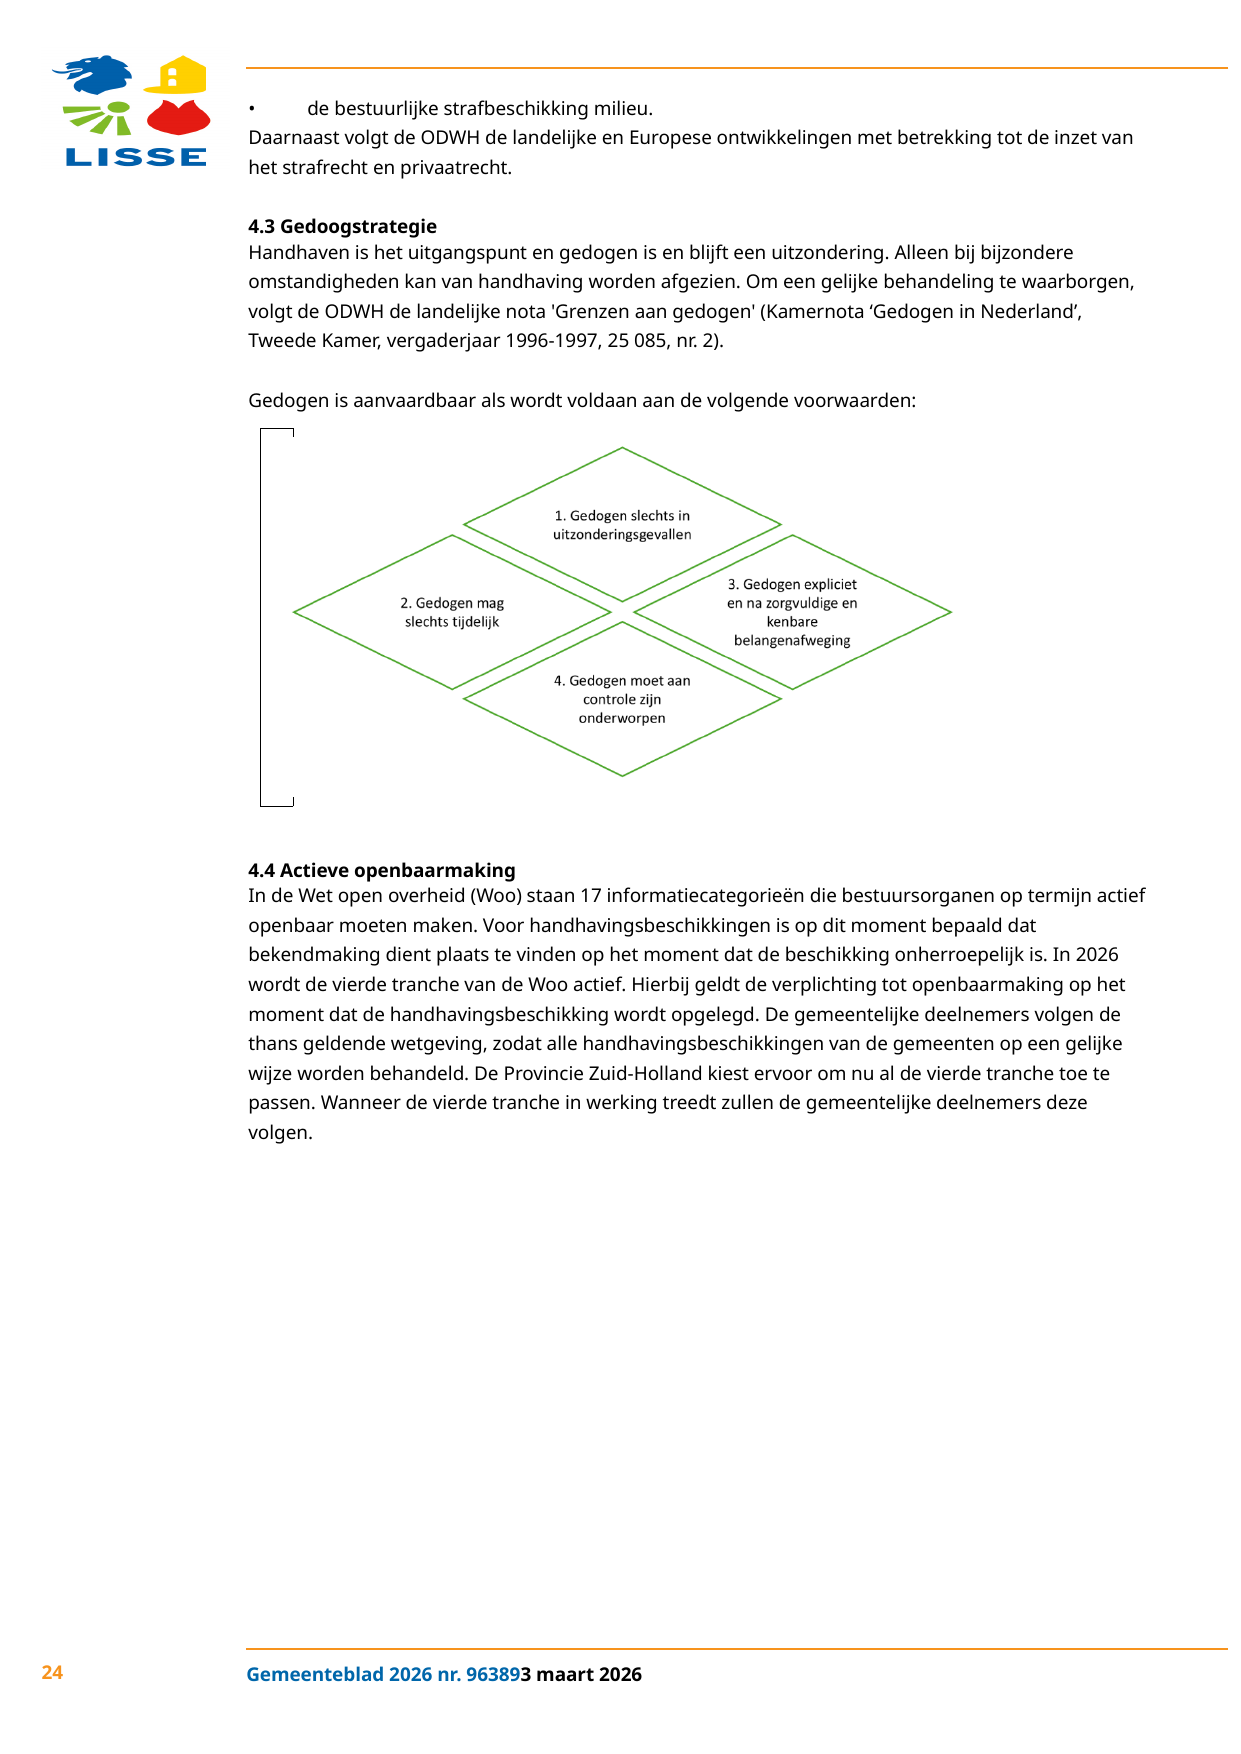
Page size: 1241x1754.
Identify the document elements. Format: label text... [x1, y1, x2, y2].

text 4.4 Actieve openbaarmaking [248, 857, 1152, 882]
text In de Wet open overheid (Woo) staan 17 informatiecategorieën die bestuursorganen op termijn actief openbaar moeten maken. Voor handhavingsbeschikkingen is op dit moment bepaald dat bekendmaking dient plaats te vinden op het moment dat de beschikking onherroepelijk is. In 2026 wordt de vierde tranche van de Woo actief. Hierbij geldt de verplichting tot openbaarmaking op het moment dat de handhavingsbeschikking wordt opgelegd. De gemeentelijke deelnemers volgen de thans geldende wetgeving, zodat alle handhavingsbeschikkingen van de gemeenten op een gelijke wijze worden behandeld. De Provincie Zuid-Holland kiest ervoor om nu al de vierde tranche toe te passen. Wanneer de vierde tranche in werking treedt zullen de gemeentelijke deelnemers deze volgen. [248, 882, 1152, 1145]
picture [41, 47, 231, 172]
text Daarnaast volgt de ODWH de landelijke en Europese ontwikkelingen met betrekking tot de inzet van het strafrecht en privaatrecht. [248, 124, 1152, 180]
text 4.3 Gedoogstrategie [248, 213, 1152, 239]
picture [268, 437, 978, 797]
text Gedogen is aanvaardbaar als wordt voldaan aan de volgende voorwaarden: [248, 387, 1152, 412]
list de bestuurlijke strafbeschikking milieu. [248, 95, 1152, 121]
text Handhaven is het uitgangspunt en gedogen is en blijft een uitzondering. Alleen bij bijzondere omstandigheden kan van handhaving worden afgezien. Om een gelijke behandeling te waarborgen, volgt de ODWH de landelijke nota 'Grenzen aan gedogen' (Kamernota ‘Gedogen in Nederland’, Tweede Kamer, vergaderjaar 1996-1997, 25 085, nr. 2). [248, 239, 1152, 353]
